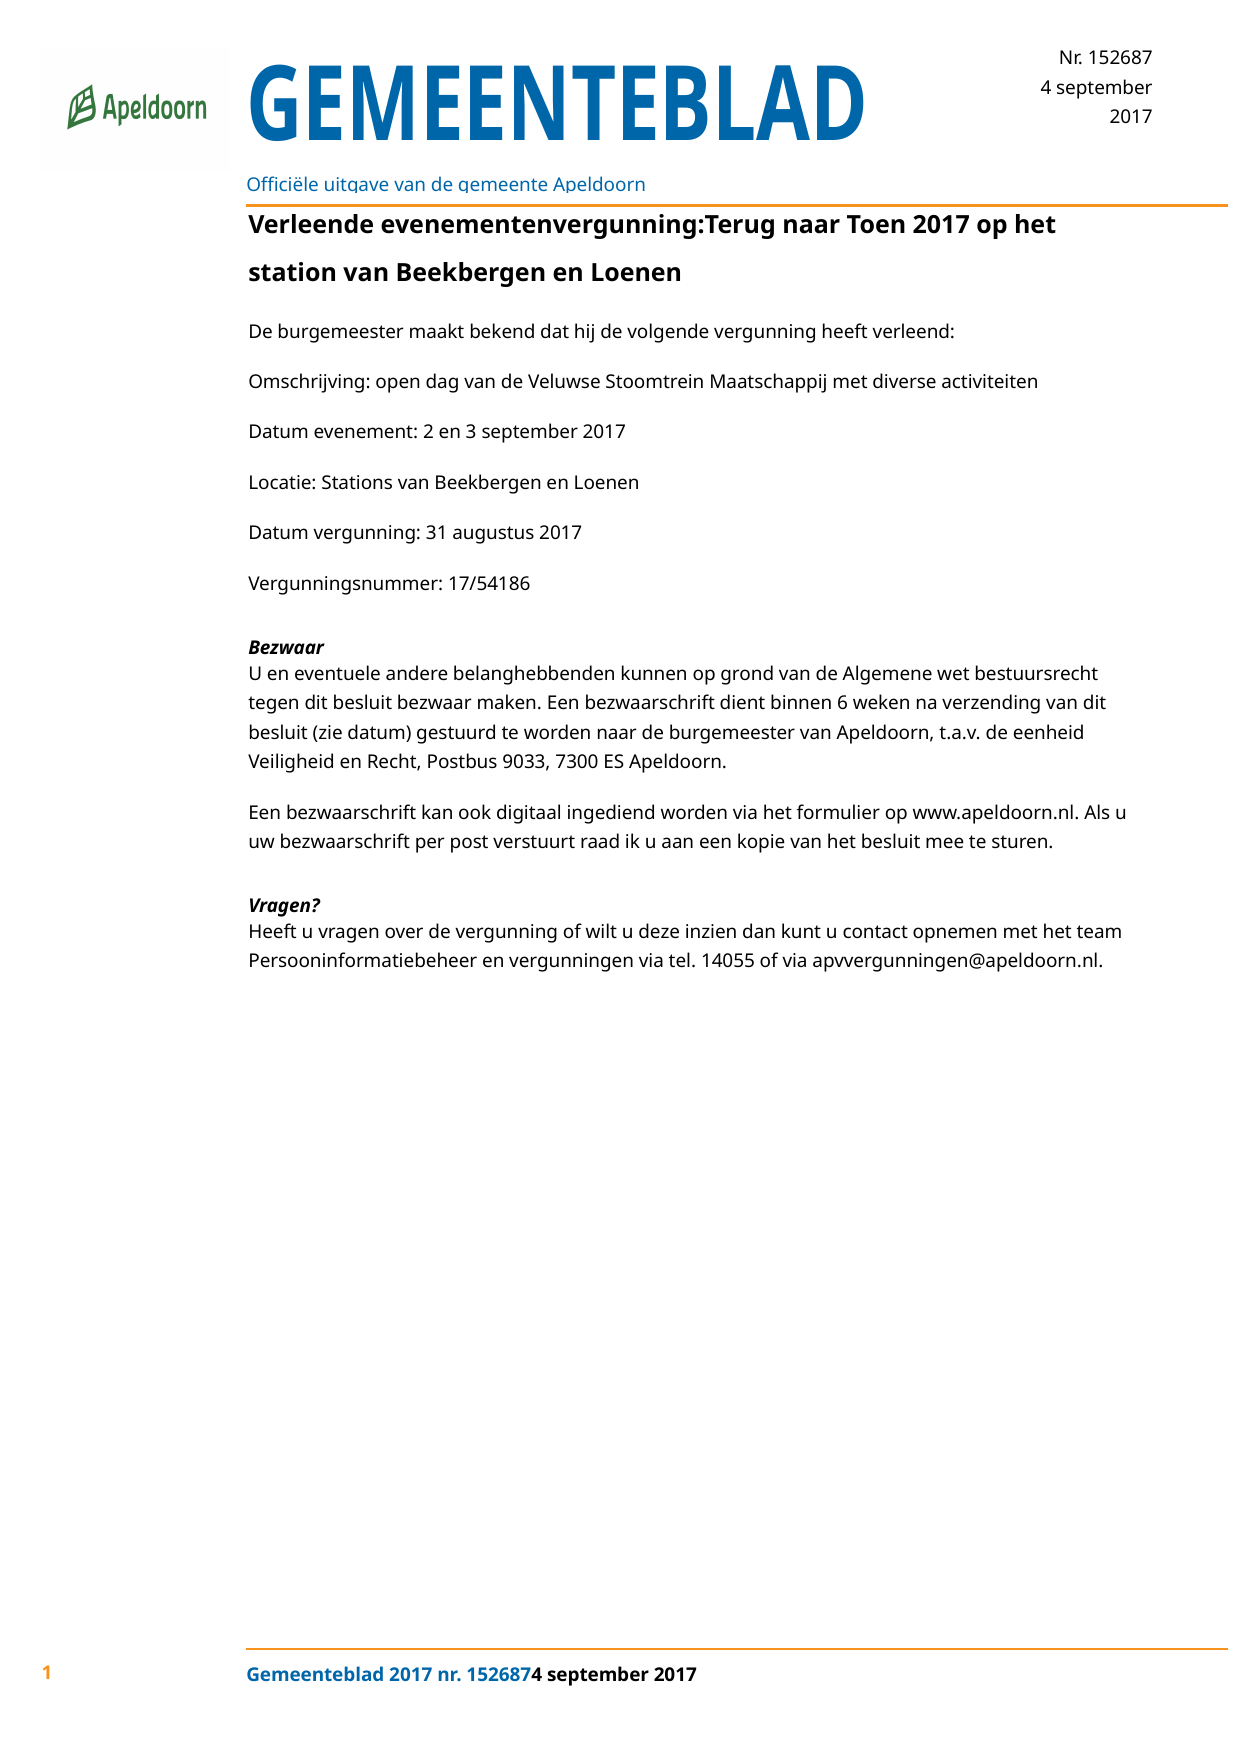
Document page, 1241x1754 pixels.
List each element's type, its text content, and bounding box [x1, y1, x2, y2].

text Omschrijving: open dag van de Veluwse Stoomtrein Maatschappij met diverse activiteiten [248, 368, 1152, 394]
text Vergunningsnummer: 17/54186 [248, 570, 1152, 596]
text Datum vergunning: 31 augustus 2017 [248, 519, 1152, 545]
text Vragen? [248, 892, 1152, 918]
picture [41, 47, 231, 172]
text Datum evenement: 2 en 3 september 2017 [248, 419, 1152, 444]
text Verleende evenementenvergunning:Terug naar Toen 2017 op het station van Beekbergen en Loenen [248, 207, 1152, 288]
text De burgemeester maakt bekend dat hij de volgende vergunning heeft verleend: [248, 318, 1152, 344]
text Een bezwaarschrift kan ook digitaal ingediend worden via het formulier op www.apeldoorn.nl. Als u uw bezwaarschrift per post verstuurt raad ik u aan een kopie van het besluit mee te sturen. [248, 799, 1152, 854]
text Locatie: Stations van Beekbergen en Loenen [248, 469, 1152, 495]
text Bezwaar [248, 634, 1152, 660]
text U en eventuele andere belanghebbenden kunnen op grond van de Algemene wet bestuursrecht tegen dit besluit bezwaar maken. Een bezwaarschrift dient binnen 6 weken na verzending van dit besluit (zie datum) gestuurd te worden naar de burgemeester van Apeldoorn, t.a.v. de eenheid Veiligheid en Recht, Postbus 9033, 7300 ES Apeldoorn. [248, 660, 1152, 774]
text Heeft u vragen over de vergunning of wilt u deze inzien dan kunt u contact opnemen met het team Persooninformatiebeheer en vergunningen via tel. 14055 of via apvvergunningen@apeldoorn.nl. [248, 918, 1152, 973]
